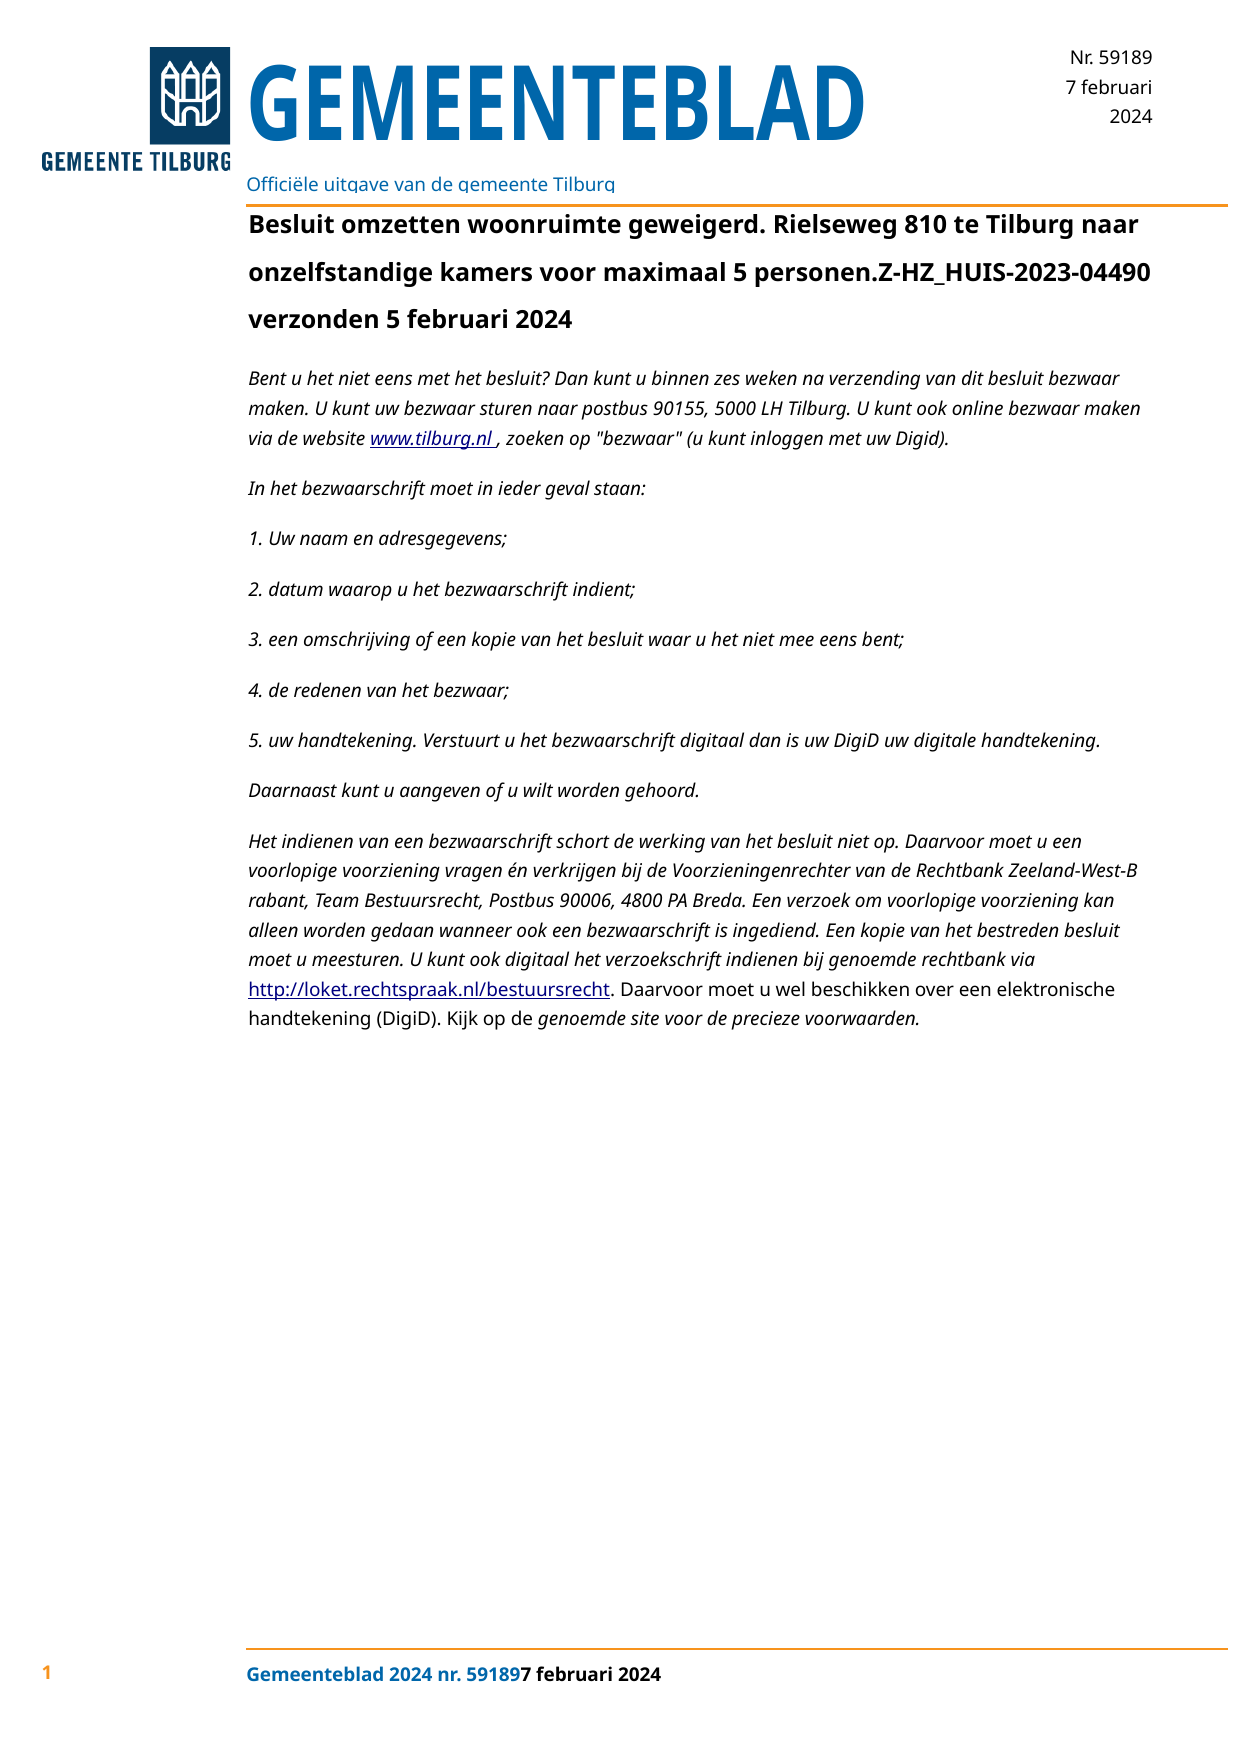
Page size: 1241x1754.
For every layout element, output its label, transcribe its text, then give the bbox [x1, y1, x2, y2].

text 5. uw handtekening. Verstuurt u het bezwaarschrift digitaal dan is uw DigiD uw digitale handtekening. [248, 727, 1152, 753]
text 1. Uw naam en adresgegevens; [248, 526, 1152, 551]
text 3. een omschrijving of een kopie van het besluit waar u het niet mee eens bent; [248, 626, 1152, 652]
text In het bezwaarschrift moet in ieder geval staan: [248, 475, 1152, 501]
text Besluit omzetten woonruimte geweigerd. Rielseweg 810 te Tilburg naar onzelfstandige kamers voor maximaal 5 personen.Z-HZ_HUIS-2023-04490 verzonden 5 februari 2024 [248, 207, 1152, 336]
text 4. de redenen van het bezwaar; [248, 677, 1152, 702]
picture [41, 47, 231, 172]
text Daarnaast kunt u aangeven of u wilt worden gehoord. [248, 778, 1152, 803]
text Bent u het niet eens met het besluit? Dan kunt u binnen zes weken na verzending van dit besluit bezwaar maken. U kunt uw bezwaar sturen naar postbus 90155, 5000 LH Tilburg. U kunt ook online bezwaar maken via de website www.tilburg.nl , zoeken op "bezwaar" (u kunt inloggen met uw Digid). [248, 366, 1152, 450]
text Het indienen van een bezwaarschrift schort de werking van het besluit niet op. Daarvoor moet u een voorlopige voorziening vragen én verkrijgen bij de Voorzieningenrechter van de Rechtbank Zeeland-West-B rabant, Team Bestuursrecht, Postbus 90006, 4800 PA Breda. Een verzoek om voorlopige voorziening kan alleen worden gedaan wanneer ook een bezwaarschrift is ingediend. Een kopie van het bestreden besluit moet u meesturen. U kunt ook digitaal het verzoekschrift indienen bij genoemde rechtbank via http://loket.rechtspraak.nl/bestuursrecht. Daarvoor moet u wel beschikken over een elektronische handtekening (DigiD). Kijk op de genoemde site voor de precieze voorwaarden. [248, 828, 1152, 1031]
text 2. datum waarop u het bezwaarschrift indient; [248, 576, 1152, 602]
